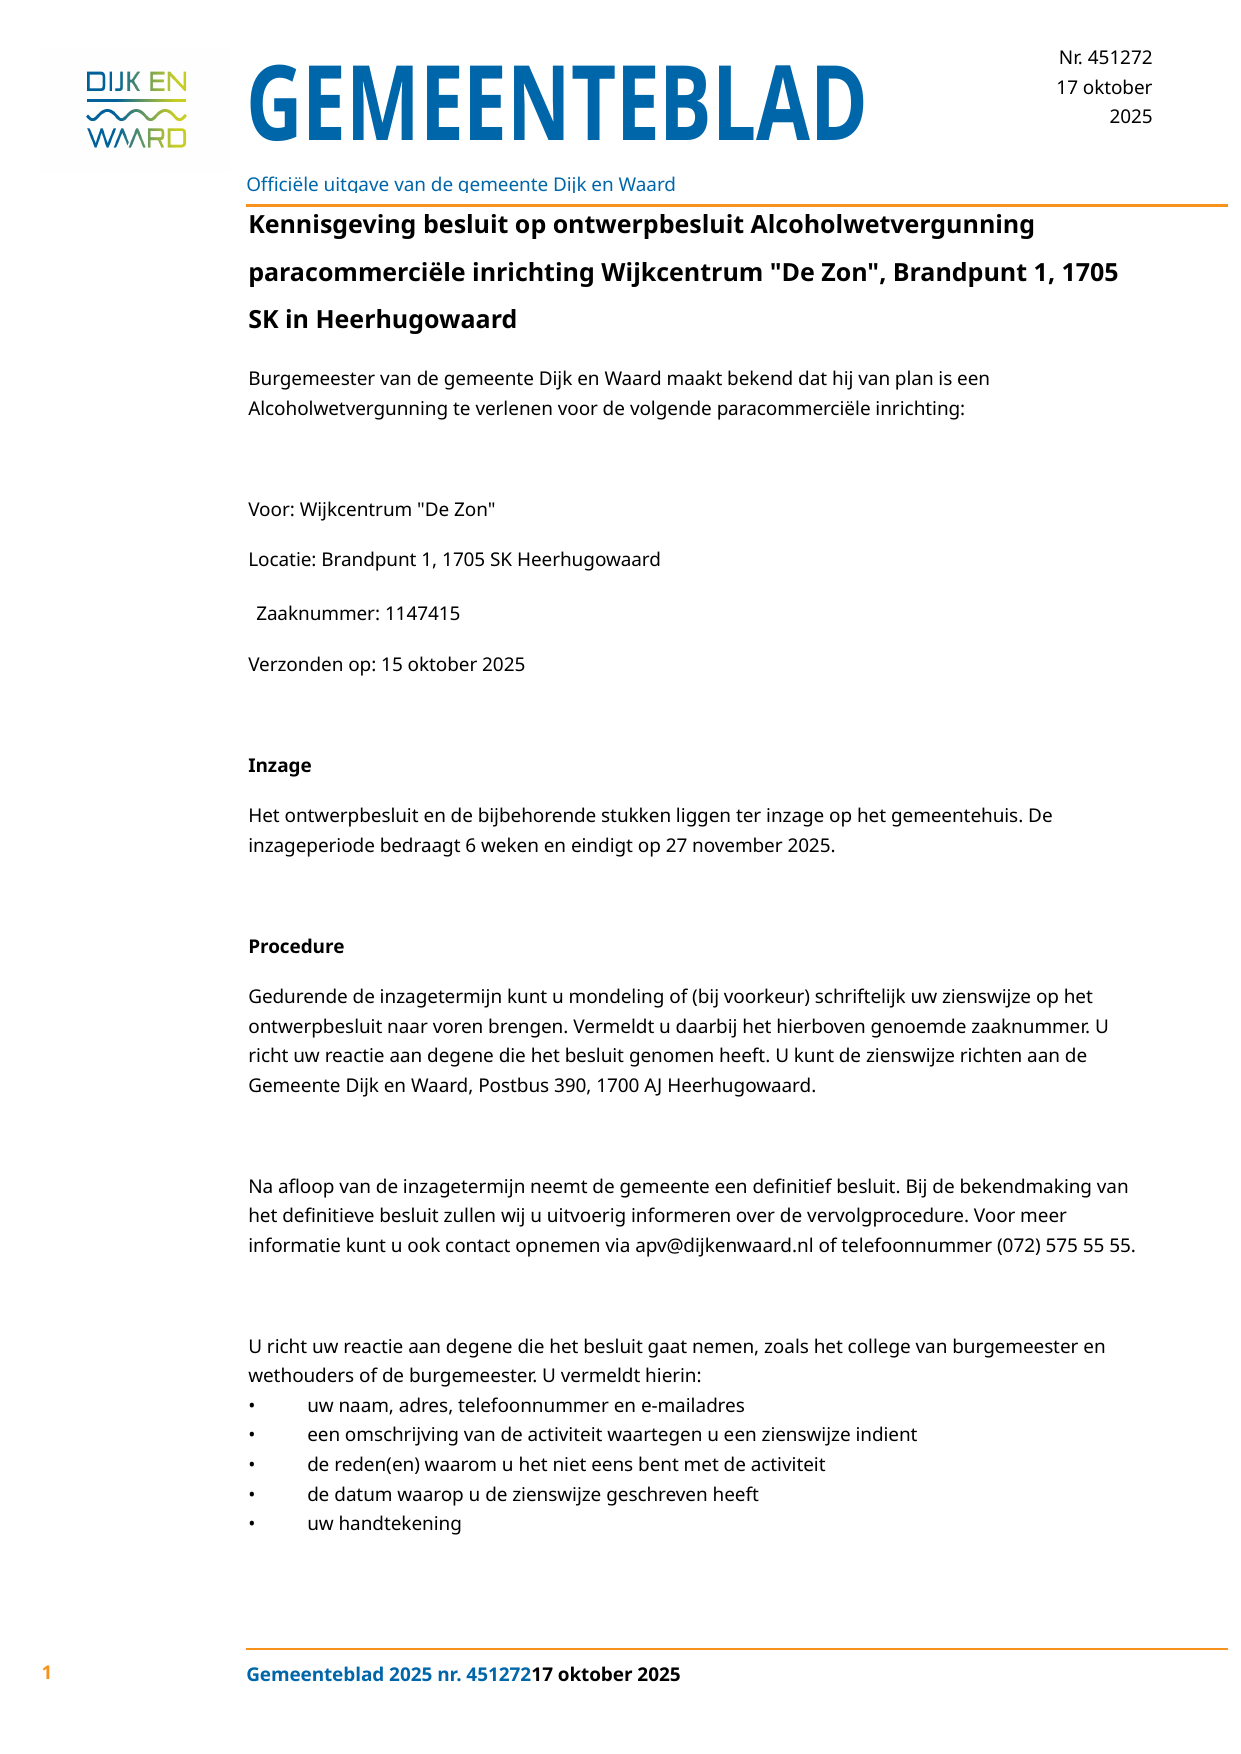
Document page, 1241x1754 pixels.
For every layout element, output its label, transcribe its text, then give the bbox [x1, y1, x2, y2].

text Procedure [248, 933, 1152, 958]
text Na afloop van de inzagetermijn neemt de gemeente een definitief besluit. Bij de bekendmaking van het definitieve besluit zullen wij u uitvoerig informeren over de vervolgprocedure. Voor meer informatie kunt u ook contact opnemen via apv@dijkenwaard.nl of telefoonnummer (072) 575 55 55. [248, 1173, 1152, 1258]
text Burgemeester van de gemeente Dijk en Waard maakt bekend dat hij van plan is een Alcoholwetvergunning te verlenen voor de volgende paracommerciële inrichting: [248, 366, 1152, 421]
text Het ontwerpbesluit en de bijbehorende stukken liggen ter inzage op het gemeentehuis. De inzageperiode bedraagt 6 weken en eindigt op 27 november 2025. [248, 802, 1152, 858]
list de reden(en) waarom u het niet eens bent met de activiteit [248, 1451, 1152, 1477]
list de datum waarop u de zienswijze geschreven heeft [248, 1481, 1152, 1506]
list uw handtekening [248, 1510, 1152, 1536]
text U richt uw reactie aan degene die het besluit gaat nemen, zoals het college van burgemeester en wethouders of de burgemeester. U vermeldt hierin: [248, 1333, 1152, 1388]
picture [41, 47, 231, 172]
text ﻿ Zaaknummer: 1147415 [248, 597, 1152, 626]
text Kennisgeving besluit op ontwerpbesluit Alcoholwetvergunning paracommerciële inrichting Wijkcentrum "De Zon", Brandpunt 1, 1705 SK in Heerhugowaard [248, 207, 1152, 336]
list een omschrijving van de activiteit waartegen u een zienswijze indient [248, 1422, 1152, 1447]
text Gedurende de inzagetermijn kunt u mondeling of (bij voorkeur) schriftelijk uw zienswijze op het ontwerpbesluit naar voren brengen. Vermeldt u daarbij het hierboven genoemde zaaknummer. U richt uw reactie aan degene die het besluit genomen heeft. U kunt de zienswijze richten aan de Gemeente Dijk en Waard, Postbus 390, 1700 AJ Heerhugowaard. [248, 983, 1152, 1098]
text Voor: Wijkcentrum "De Zon" [248, 496, 1152, 522]
text Locatie: Brandpunt 1, 1705 SK Heerhugowaard [248, 546, 1152, 572]
list uw naam, adres, telefoonnummer en e-mailadres [248, 1392, 1152, 1418]
text Inzage [248, 752, 1152, 778]
text Verzonden op: 15 oktober 2025 [248, 651, 1152, 677]
